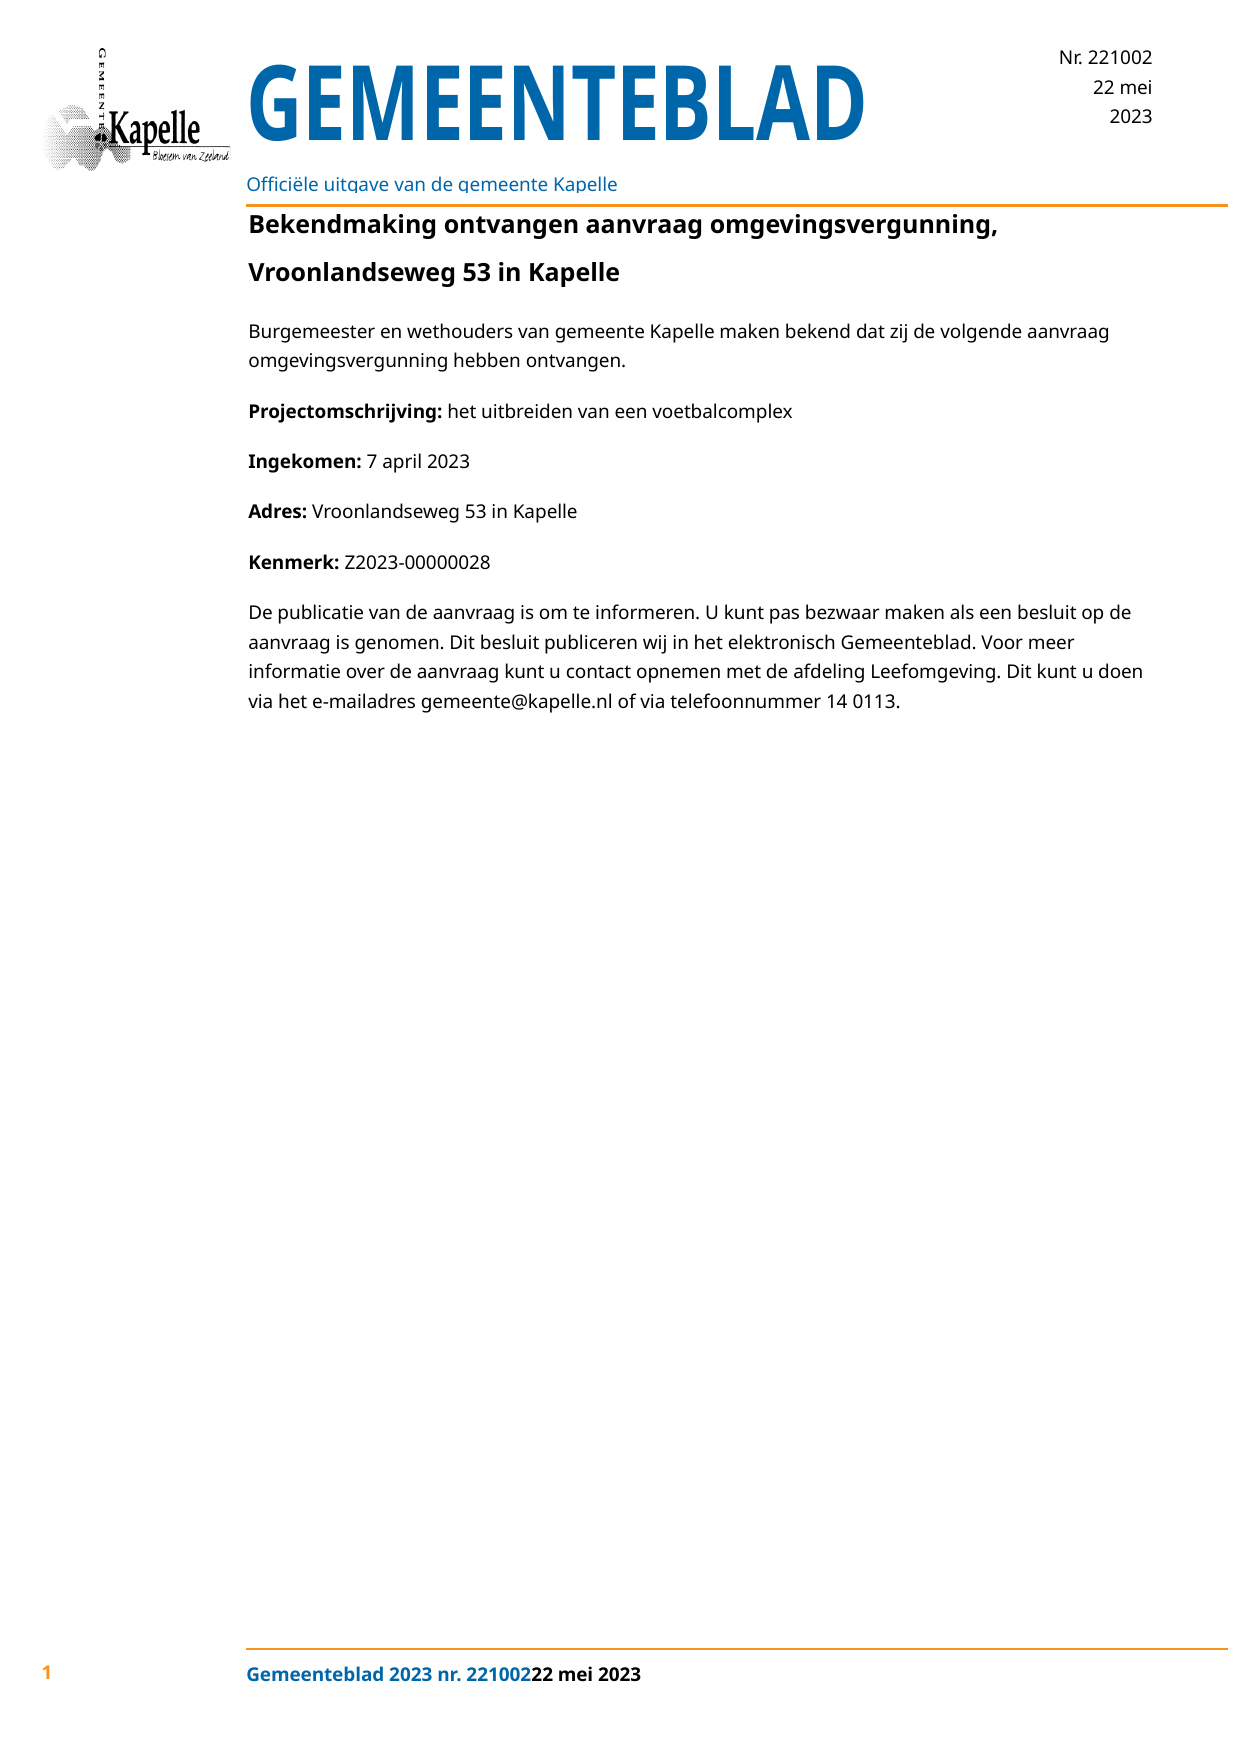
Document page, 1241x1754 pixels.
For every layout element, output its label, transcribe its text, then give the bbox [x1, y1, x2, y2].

text Adres: Vroonlandseweg 53 in Kapelle [248, 499, 1152, 524]
text De publicatie van de aanvraag is om te informeren. U kunt pas bezwaar maken als een besluit op de aanvraag is genomen. Dit besluit publiceren wij in het elektronisch Gemeenteblad. Voor meer informatie over de aanvraag kunt u contact opnemen met de afdeling Leefomgeving. Dit kunt u doen via het e-mailadres gemeente@kapelle.nl of via telefoonnummer 14 0113. [248, 599, 1152, 714]
text Bekendmaking ontvangen aanvraag omgevingsvergunning, Vroonlandseweg 53 in Kapelle [248, 207, 1152, 288]
picture [41, 47, 231, 172]
text Burgemeester en wethouders van gemeente Kapelle maken bekend dat zij de volgende aanvraag omgevingsvergunning hebben ontvangen. [248, 318, 1152, 373]
text Kenmerk: Z2023-00000028 [248, 549, 1152, 575]
text Projectomschrijving: het uitbreiden van een voetbalcomplex [248, 398, 1152, 424]
text Ingekomen: 7 april 2023 [248, 448, 1152, 474]
